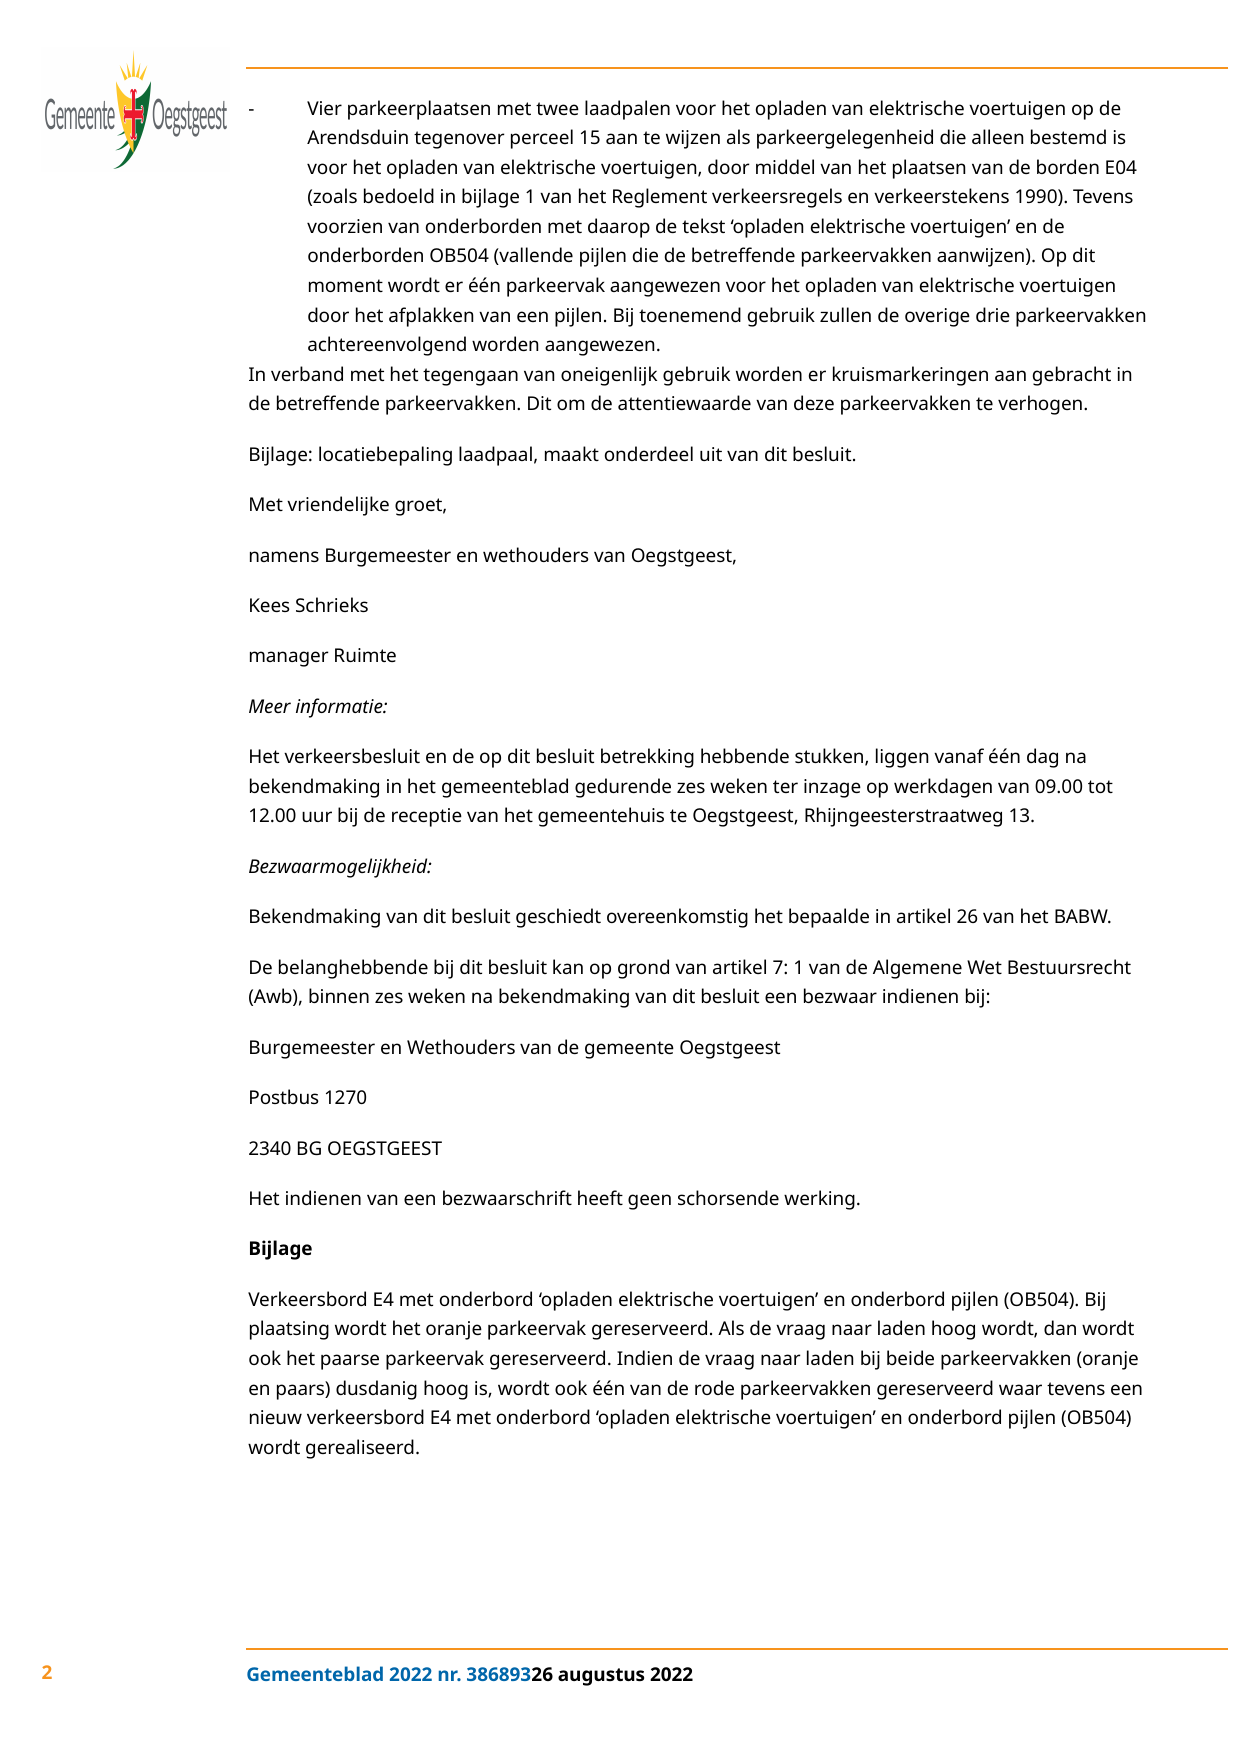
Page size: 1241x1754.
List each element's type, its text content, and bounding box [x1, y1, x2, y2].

text Kees Schrieks [248, 592, 1152, 618]
text Bezwaarmogelijkheid: [248, 853, 1152, 879]
text Meer informatie: [248, 693, 1152, 719]
text In verband met het tegengaan van oneigenlijk gebruik worden er kruismarkeringen aan gebracht in de betreffende parkeervakken. Dit om de attentiewaarde van deze parkeervakken te verhogen. [248, 361, 1152, 416]
text Bekendmaking van dit besluit geschiedt overeenkomstig het bepaalde in artikel 26 van het BABW. [248, 903, 1152, 929]
text Bijlage: locatiebepaling laadpaal, maakt onderdeel uit van dit besluit. [248, 441, 1152, 467]
text Burgemeester en Wethouders van de gemeente Oegstgeest [248, 1034, 1152, 1060]
text Postbus 1270 [248, 1084, 1152, 1110]
text 2340 BG OEGSTGEEST [248, 1135, 1152, 1161]
text Bijlage [248, 1236, 1152, 1261]
text Het indienen van een bezwaarschrift heeft geen schorsende werking. [248, 1185, 1152, 1211]
text De belanghebbende bij dit besluit kan op grond van artikel 7: 1 van de Algemene Wet Bestuursrecht (Awb), binnen zes weken na bekendmaking van dit besluit een bezwaar indienen bij: [248, 954, 1152, 1009]
picture [41, 47, 231, 172]
text namens Burgemeester en wethouders van Oegstgeest, [248, 542, 1152, 568]
text Het verkeersbesluit en de op dit besluit betrekking hebbende stukken, liggen vanaf één dag na bekendmaking in het gemeenteblad gedurende zes weken ter inzage op werkdagen van 09.00 tot 12.00 uur bij de receptie van het gemeentehuis te Oegstgeest, Rhijngeesterstraatweg 13. [248, 743, 1152, 828]
text manager Ruimte [248, 643, 1152, 668]
text Met vriendelijke groet, [248, 491, 1152, 517]
text Verkeersbord E4 met onderbord ‘opladen elektrische voertuigen’ en onderbord pijlen (OB504). Bij plaatsing wordt het oranje parkeervak gereserveerd. Als de vraag naar laden hoog wordt, dan wordt ook het paarse parkeervak gereserveerd. Indien de vraag naar laden bij beide parkeervakken (oranje en paars) dusdanig hoog is, wordt ook één van de rode parkeervakken gereserveerd waar tevens een nieuw verkeersbord E4 met onderbord ‘opladen elektrische voertuigen’ en onderbord pijlen (OB504) wordt gerealiseerd. [248, 1286, 1152, 1460]
list Vier parkeerplaatsen met twee laadpalen voor het opladen van elektrische voertuigen op de Arendsduin tegenover perceel 15 aan te wijzen als parkeergelegenheid die alleen bestemd is voor het opladen van elektrische voertuigen, door middel van het plaatsen van de borden E04 (zoals bedoeld in bijlage 1 van het Reglement verkeersregels en verkeerstekens 1990). Tevens voorzien van onderborden met daarop de tekst ‘opladen elektrische voertuigen’ en de onderborden OB504 (vallende pijlen die de betreffende parkeervakken aanwijzen). Op dit moment wordt er één parkeervak aangewezen voor het opladen van elektrische voertuigen door het afplakken van een pijlen. Bij toenemend gebruik zullen de overige drie parkeervakken achtereenvolgend worden aangewezen. [248, 95, 1152, 357]
